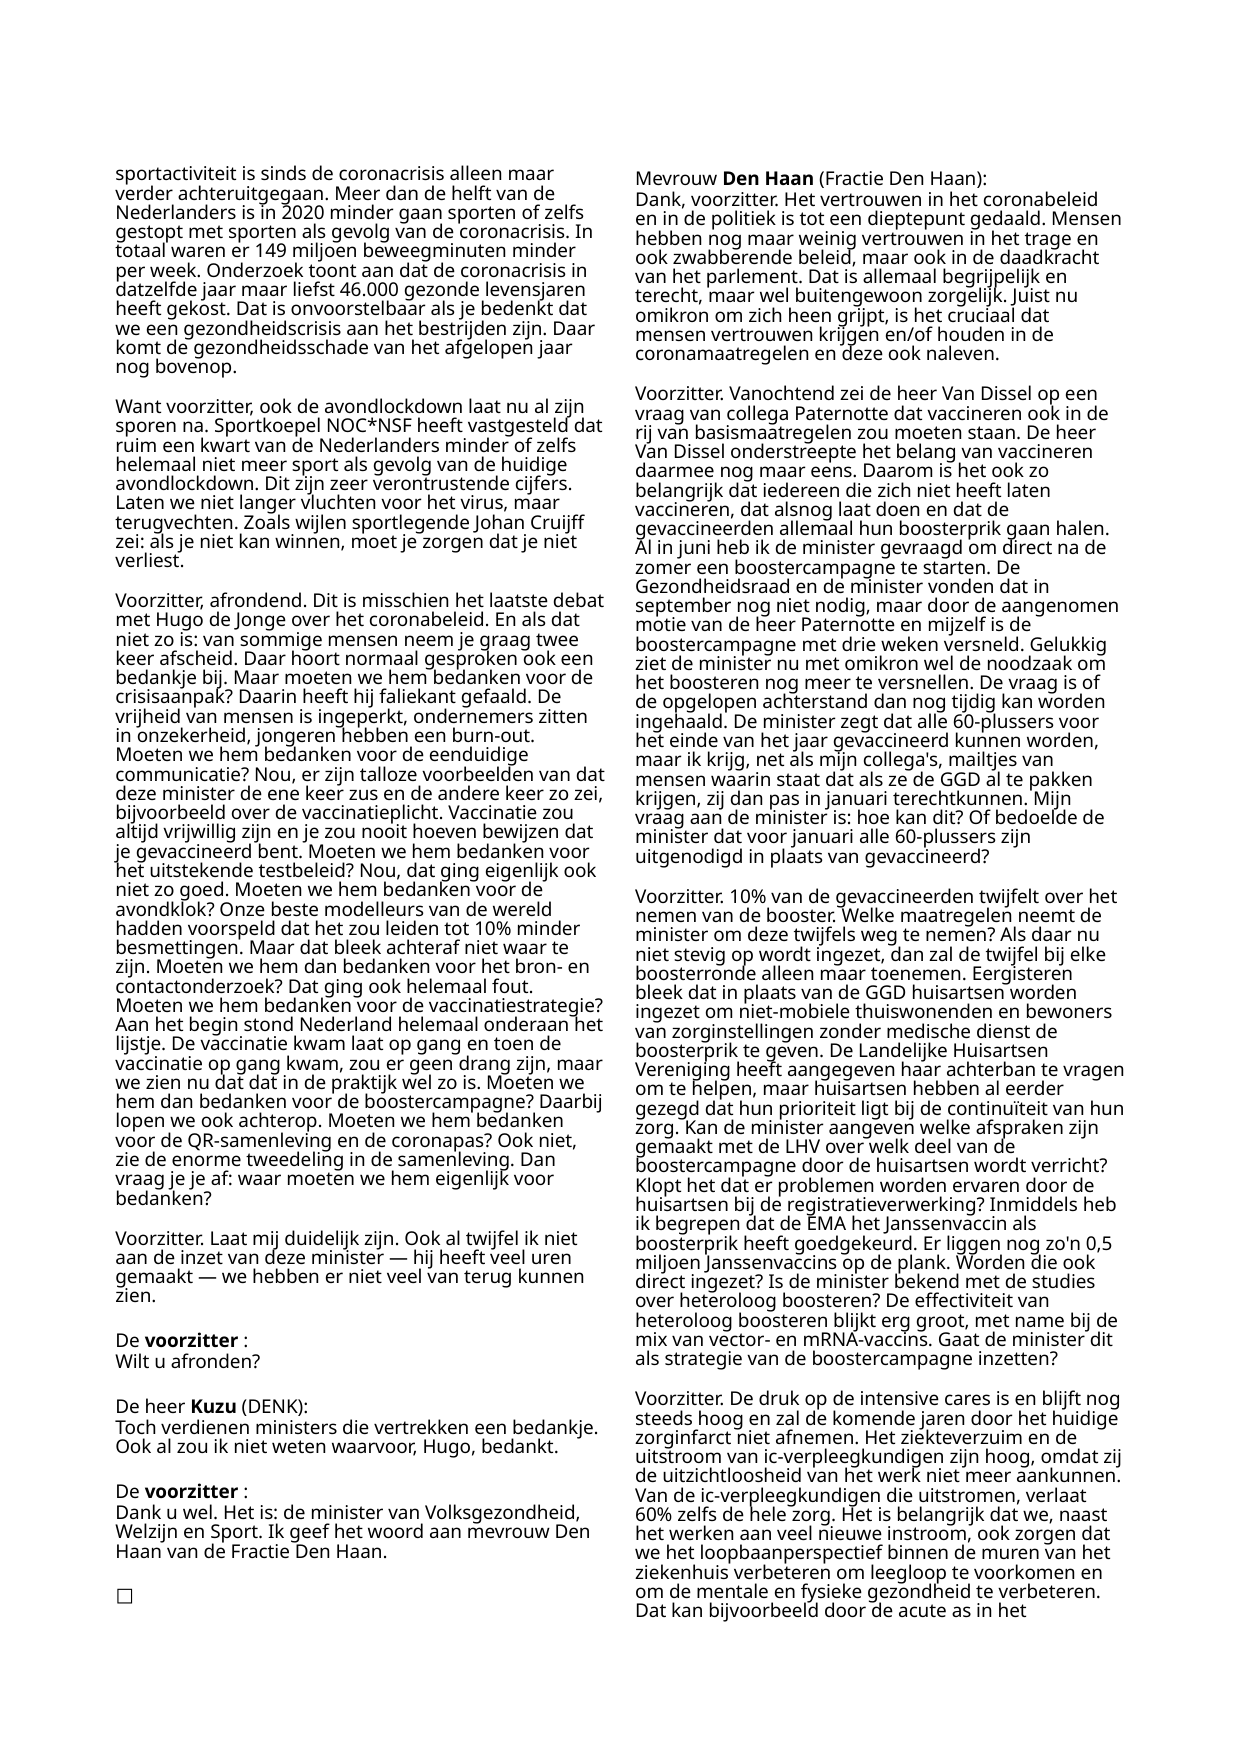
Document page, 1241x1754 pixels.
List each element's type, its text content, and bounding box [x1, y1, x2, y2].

text Dank, voorzitter. Het vertrouwen in het coronabeleid en in de politiek is tot een dieptepunt gedaald. Mensen hebben nog maar weinig vertrouwen in het trage en ook zwabberende beleid, maar ook in de daadkracht van het parlement. Dat is allemaal begrijpelijk en terecht, maar wel buitengewoon zorgelijk. Juist nu omikron om zich heen grijpt, is het cruciaal dat mensen vertrouwen krijgen en/of houden in de coronamaatregelen en deze ook naleven. [635, 191, 1125, 364]
text Toch verdienen ministers die vertrekken een bedankje. Ook al zou ik niet weten waarvoor, Hugo, bedankt. [115, 1419, 605, 1458]
text Voorzitter. Vanochtend zei de heer Van Dissel op een vraag van collega Paternotte dat vaccineren ook in de rij van basismaatregelen zou moeten staan. De heer Van Dissel onderstreepte het belang van vaccineren daarmee nog maar eens. Daarom is het ook zo belangrijk dat iedereen die zich niet heeft laten vaccineren, dat alsnog laat doen en dat de gevaccineerden allemaal hun boosterprik gaan halen. Al in juni heb ik de minister gevraagd om direct na de zomer een boostercampagne te starten. De Gezondheidsraad en de minister vonden dat in september nog niet nodig, maar door de aangenomen motie van de heer Paternotte en mijzelf is de boostercampagne met drie weken versneld. Gelukkig ziet de minister nu met omikron wel de noodzaak om het boosteren nog meer te versnellen. De vraag is of de opgelopen achterstand dan nog tijdig kan worden ingehaald. De minister zegt dat alle 60-plussers voor het einde van het jaar gevaccineerd kunnen worden, maar ik krijg, net als mijn collega's, mailtjes van mensen waarin staat dat als ze de GGD al te pakken krijgen, zij dan pas in januari terechtkunnen. Mijn vraag aan de minister is: hoe kan dit? Of bedoelde de minister dat voor januari alle 60-plussers zijn uitgenodigd in plaats van gevaccineerd? [635, 385, 1125, 867]
text Voorzitter. Laat mij duidelijk zijn. Ook al twijfel ik niet aan de inzet van deze minister — hij heeft veel uren gemaakt — we hebben er niet veel van terug kunnen zien. [115, 1229, 605, 1307]
text Wilt u afronden? [115, 1353, 605, 1372]
text Voorzitter. De druk op de intensive cares is en blijft nog steeds hoog en zal de komende jaren door het huidige zorginfarct niet afnemen. Het ziekteverzuim en de uitstroom van ic-verpleegkundigen zijn hoog, omdat zij de uitzichtloosheid van het werk niet meer aankunnen. Van de ic-verpleegkundigen die uitstromen, verlaat 60% zelfs de hele zorg. Het is belangrijk dat we, naast het werken aan veel nieuwe instroom, ook zorgen dat we het loopbaanperspectief binnen de muren van het ziekenhuis verbeteren om leegloop te voorkomen en om de mentale en fysieke gezondheid te verbeteren. Dat kan bijvoorbeeld door de acute as in het [635, 1390, 1125, 1621]
text sportactiviteit is sinds de coronacrisis alleen maar verder achteruitgegaan. Meer dan de helft van de Nederlanders is in 2020 minder gaan sporten of zelfs gestopt met sporten als gevolg van de coronacrisis. In totaal waren er 149 miljoen beweegminuten minder per week. Onderzoek toont aan dat de coronacrisis in datzelfde jaar maar liefst 46.000 gezonde levensjaren heeft gekost. Dat is onvoorstelbaar als je bedenkt dat we een gezondheidscrisis aan het bestrijden zijn. Daar komt de gezondheidsschade van het afgelopen jaar nog bovenop. [115, 165, 605, 377]
text De heer Kuzu (DENK): [115, 1393, 605, 1419]
text De voorzitter : [115, 1478, 605, 1504]
text Voorzitter, afrondend. Dit is misschien het laatste debat met Hugo de Jonge over het coronabeleid. En als dat niet zo is: van sommige mensen neem je graag twee keer afscheid. Daar hoort normaal gesproken ook een bedankje bij. Maar moeten we hem bedanken voor de crisisaanpak? Daarin heeft hij faliekant gefaald. De vrijheid van mensen is ingeperkt, ondernemers zitten in onzekerheid, jongeren hebben een burn-out. Moeten we hem bedanken voor de eenduidige communicatie? Nou, er zijn talloze voorbeelden van dat deze minister de ene keer zus en de andere keer zo zei, bijvoorbeeld over de vaccinatieplicht. Vaccinatie zou altijd vrijwillig zijn en je zou nooit hoeven bewijzen dat je gevaccineerd bent. Moeten we hem bedanken voor het uitstekende testbeleid? Nou, dat ging eigenlijk ook niet zo goed. Moeten we hem bedanken voor de avondklok? Onze beste modelleurs van de wereld hadden voorspeld dat het zou leiden tot 10% minder besmettingen. Maar dat bleek achteraf niet waar te zijn. Moeten we hem dan bedanken voor het bron- en contactonderzoek? Dat ging ook helemaal fout. Moeten we hem bedanken voor de vaccinatiestrategie? Aan het begin stond Nederland helemaal onderaan het lijstje. De vaccinatie kwam laat op gang en toen de vaccinatie op gang kwam, zou er geen drang zijn, maar we zien nu dat dat in de praktijk wel zo is. Moeten we hem dan bedanken voor de boostercampagne? Daarbij lopen we ook achterop. Moeten we hem bedanken voor de QR-samenleving en de coronapas? Ook niet, zie de enorme tweedeling in de samenleving. Dan vraag je je af: waar moeten we hem eigenlijk voor bedanken? [115, 592, 605, 1209]
text ⬜ [115, 1583, 605, 1608]
text Mevrouw Den Haan (Fractie Den Haan): [635, 165, 1125, 191]
text Voorzitter. 10% van de gevaccineerden twijfelt over het nemen van de booster. Welke maatregelen neemt de minister om deze twijfels weg te nemen? Als daar nu niet stevig op wordt ingezet, dan zal de twijfel bij elke boosterronde alleen maar toenemen. Eergisteren bleek dat in plaats van de GGD huisartsen worden ingezet om niet-mobiele thuiswonenden en bewoners van zorginstellingen zonder medische dienst de boosterprik te geven. De Landelijke Huisartsen Vereniging heeft aangegeven haar achterban te vragen om te helpen, maar huisartsen hebben al eerder gezegd dat hun prioriteit ligt bij de continuïteit van hun zorg. Kan de minister aangeven welke afspraken zijn gemaakt met de LHV over welk deel van de boostercampagne door de huisartsen wordt verricht? Klopt het dat er problemen worden ervaren door de huisartsen bij de registratieverwerking? Inmiddels heb ik begrepen dat de EMA het Janssenvaccin als boosterprik heeft goedgekeurd. Er liggen nog zo'n 0,5 miljoen Janssenvaccins op de plank. Worden die ook direct ingezet? Is de minister bekend met de studies over heteroloog boosteren? De effectiviteit van heteroloog boosteren blijkt erg groot, met name bij de mix van vector- en mRNA-vaccins. Gaat de minister dit als strategie van de boostercampagne inzetten? [635, 888, 1125, 1369]
text De voorzitter : [115, 1327, 605, 1353]
text Want voorzitter, ook de avondlockdown laat nu al zijn sporen na. Sportkoepel NOC*NSF heeft vastgesteld dat ruim een kwart van de Nederlanders minder of zelfs helemaal niet meer sport als gevolg van de huidige avondlockdown. Dit zijn zeer verontrustende cijfers. Laten we niet langer vluchten voor het virus, maar terugvechten. Zoals wijlen sportlegende Johan Cruijff zei: als je niet kan winnen, moet je zorgen dat je niet verliest. [115, 398, 605, 571]
text Dank u wel. Het is: de minister van Volksgezondheid, Welzijn en Sport. Ik geef het woord aan mevrouw Den Haan van de Fractie Den Haan. [115, 1504, 605, 1562]
